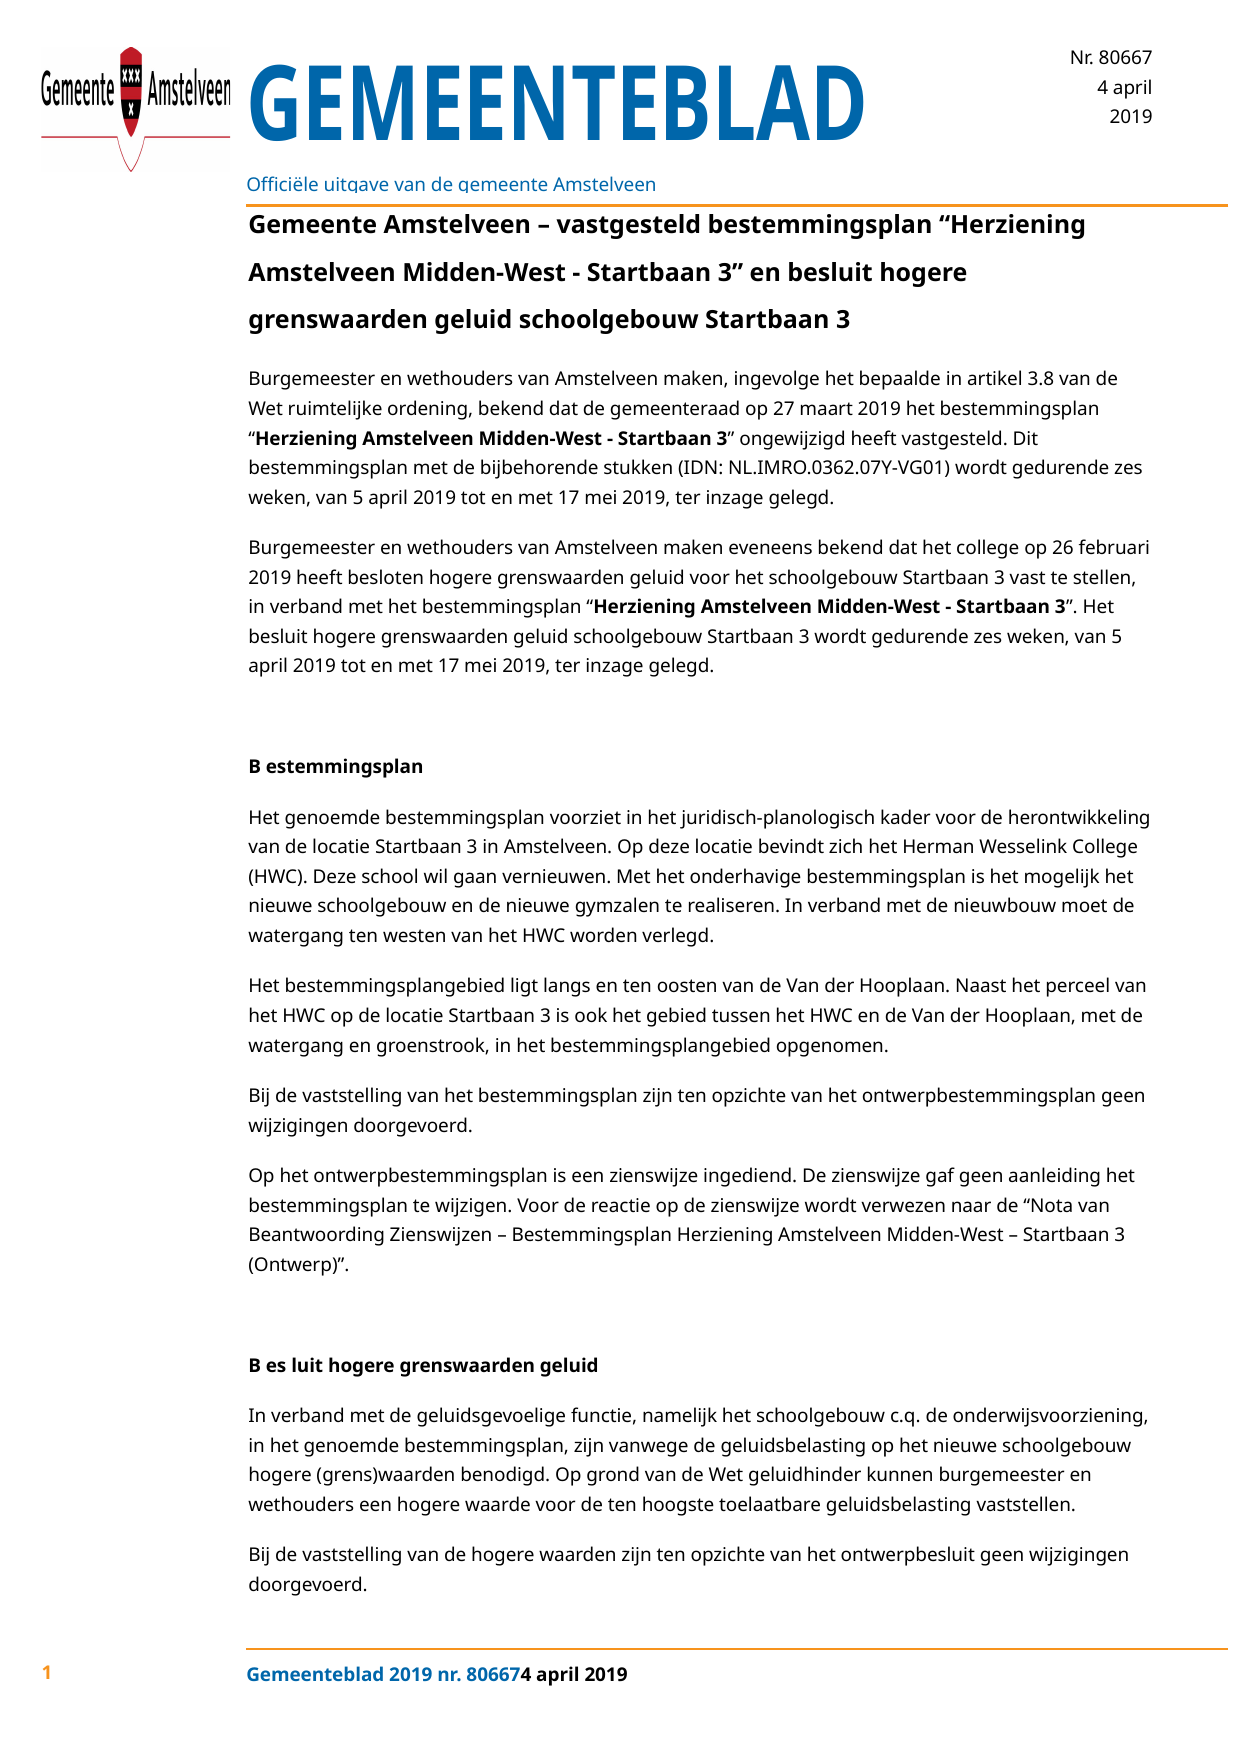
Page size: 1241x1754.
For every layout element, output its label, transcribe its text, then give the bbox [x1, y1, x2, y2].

text Het bestemmingsplangebied ligt langs en ten oosten van de Van der Hooplaan. Naast het perceel van het HWC op de locatie Startbaan 3 is ook het gebied tussen het HWC en de Van der Hooplaan, met de watergang en groenstrook, in het bestemmingsplangebied opgenomen. [248, 973, 1152, 1057]
text Op het ontwerpbestemmingsplan is een zienswijze ingediend. De zienswijze gaf geen aanleiding het bestemmingsplan te wijzigen. Voor de reactie op de zienswijze wordt verwezen naar de “Nota van Beantwoording Zienswijzen – Bestemmingsplan Herziening Amstelveen Midden-West – Startbaan 3 (Ontwerp)”. [248, 1162, 1152, 1277]
text Burgemeester en wethouders van Amstelveen maken, ingevolge het bepaalde in artikel 3.8 van de Wet ruimtelijke ordening, bekend dat de gemeenteraad op 27 maart 2019 het bestemmingsplan “Herziening Amstelveen Midden-West - Startbaan 3” ongewijzigd heeft vastgesteld. Dit bestemmingsplan met de bijbehorende stukken (IDN: NL.IMRO.0362.07Y-VG01) wordt gedurende zes weken, van 5 april 2019 tot en met 17 mei 2019, ter inzage gelegd. [248, 366, 1152, 509]
text Het genoemde bestemmingsplan voorziet in het juridisch-planologisch kader voor de herontwikkeling van de locatie Startbaan 3 in Amstelveen. Op deze locatie bevindt zich het Herman Wesselink College (HWC). Deze school wil gaan vernieuwen. Met het onderhavige bestemmingsplan is het mogelijk het nieuwe schoolgebouw en de nieuwe gymzalen te realiseren. In verband met de nieuwbouw moet de watergang ten westen van het HWC worden verlegd. [248, 804, 1152, 948]
picture [41, 47, 231, 172]
text Gemeente Amstelveen – vastgesteld bestemmingsplan “Herziening Amstelveen Midden-West - Startbaan 3” en besluit hogere grenswaarden geluid schoolgebouw Startbaan 3 [248, 207, 1152, 336]
text B es luit hogere grenswaarden geluid [248, 1352, 1152, 1377]
text Burgemeester en wethouders van Amstelveen maken eveneens bekend dat het college op 26 februari 2019 heeft besloten hogere grenswaarden geluid voor het schoolgebouw Startbaan 3 vast te stellen, in verband met het bestemmingsplan “Herziening Amstelveen Midden-West - Startbaan 3”. Het besluit hogere grenswaarden geluid schoolgebouw Startbaan 3 wordt gedurende zes weken, van 5 april 2019 tot en met 17 mei 2019, ter inzage gelegd. [248, 534, 1152, 678]
text Bij de vaststelling van de hogere waarden zijn ten opzichte van het ontwerpbesluit geen wijzigingen doorgevoerd. [248, 1541, 1152, 1597]
text B estemmingsplan [248, 753, 1152, 779]
text Bij de vaststelling van het bestemmingsplan zijn ten opzichte van het ontwerpbestemmingsplan geen wijzigingen doorgevoerd. [248, 1082, 1152, 1137]
text In verband met de geluidsgevoelige functie, namelijk het schoolgebouw c.q. de onderwijsvoorziening, in het genoemde bestemmingsplan, zijn vanwege de geluidsbelasting op het nieuwe schoolgebouw hogere (grens)waarden benodigd. Op grond van de Wet geluidhinder kunnen burgemeester en wethouders een hogere waarde voor de ten hoogste toelaatbare geluidsbelasting vaststellen. [248, 1402, 1152, 1517]
